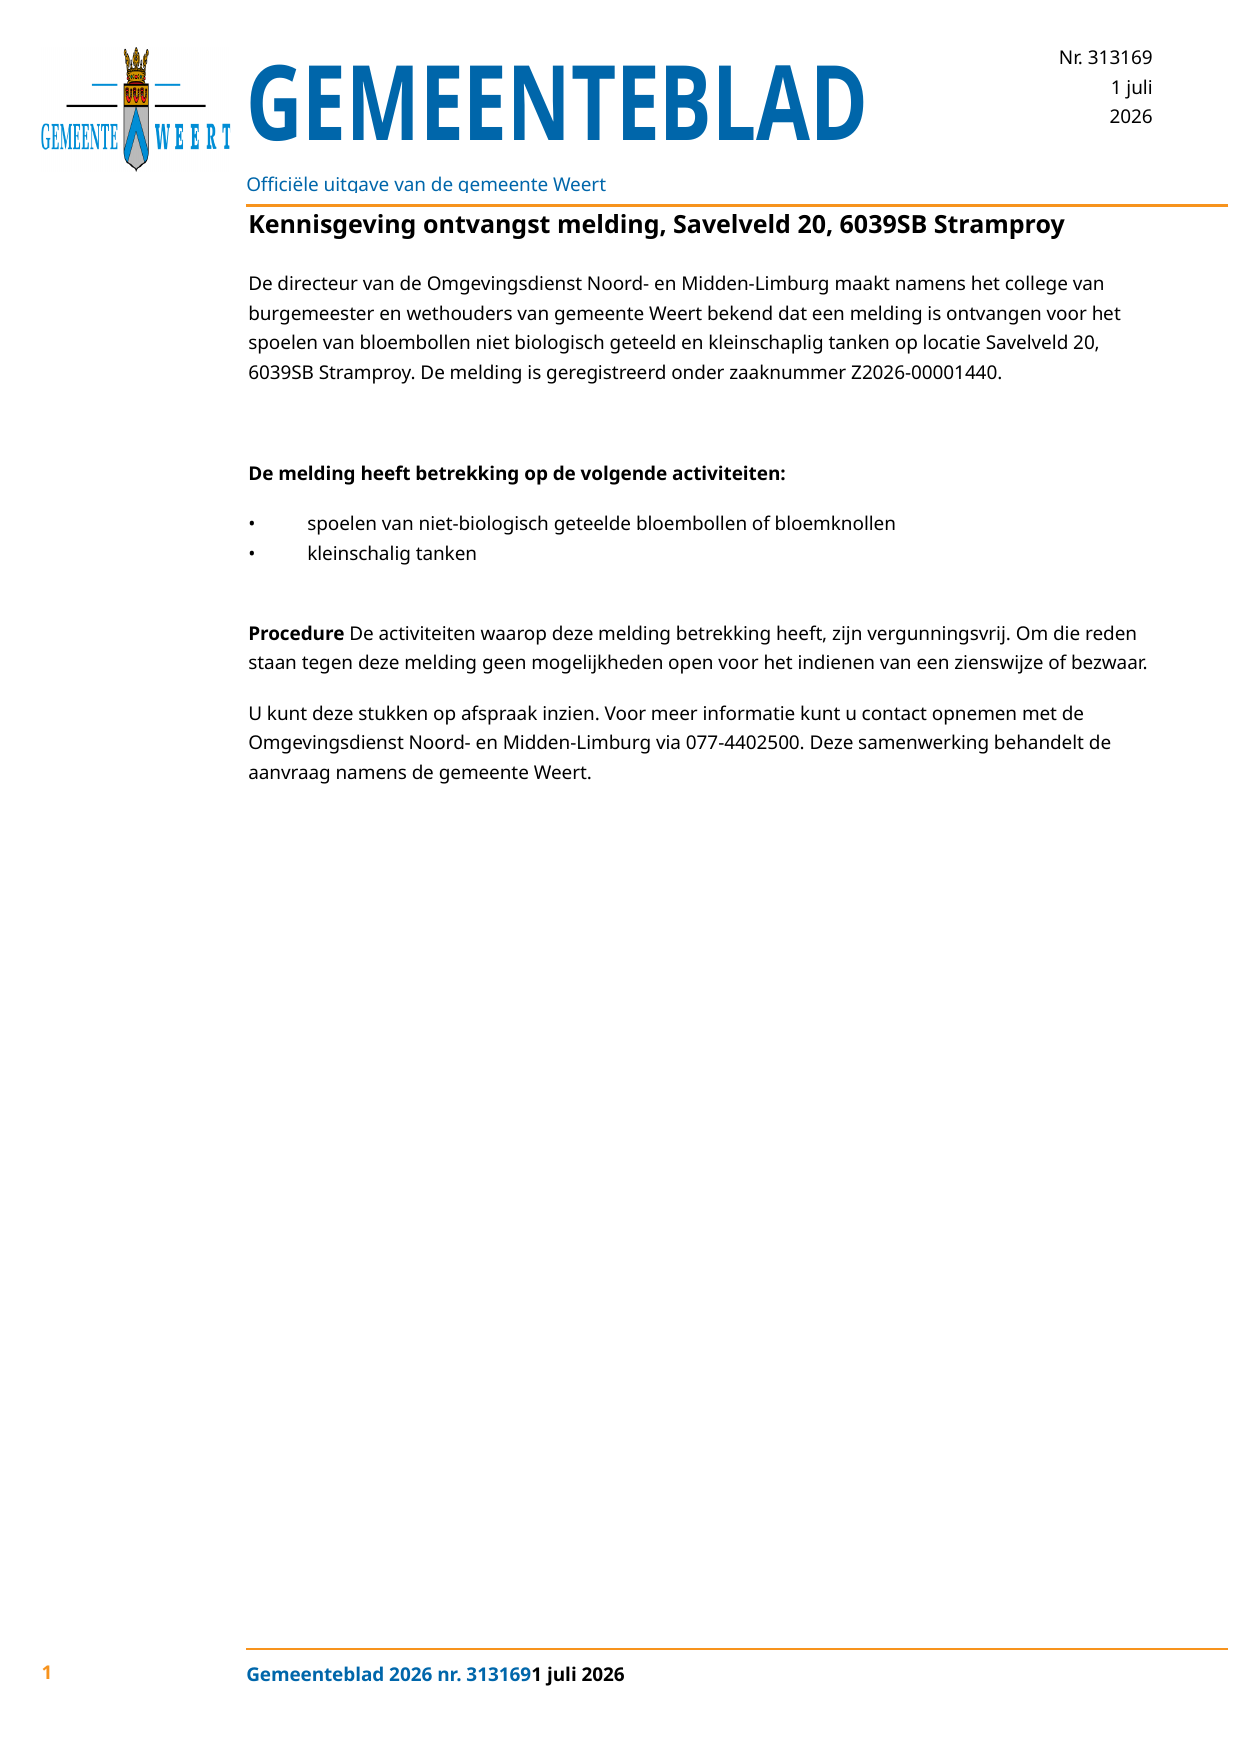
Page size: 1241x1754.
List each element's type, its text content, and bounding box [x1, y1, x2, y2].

text De melding heeft betrekking op de volgende activiteiten: [248, 460, 1152, 486]
text De directeur van de Omgevingsdienst Noord- en Midden-Limburg maakt namens het college van burgemeester en wethouders van gemeente Weert bekend dat een melding is ontvangen voor het spoelen van bloembollen niet biologisch geteeld en kleinschaplig tanken op locatie Savelveld 20, 6039SB Stramproy. De melding is geregistreerd onder zaaknummer Z2026-00001440. [248, 270, 1152, 385]
picture [41, 47, 231, 172]
text Procedure De activiteiten waarop deze melding betrekking heeft, zijn vergunningsvrij. Om die reden staan tegen deze melding geen mogelijkheden open voor het indienen van een zienswijze of bezwaar. [248, 620, 1152, 675]
text U kunt deze stukken op afspraak inzien. Voor meer informatie kunt u contact opnemen met de Omgevingsdienst Noord- en Midden-Limburg via 077-4402500. Deze samenwerking behandelt de aanvraag namens de gemeente Weert. [248, 700, 1152, 785]
text Kennisgeving ontvangst melding, Savelveld 20, 6039SB Stramproy [248, 207, 1152, 241]
list kleinschalig tanken [248, 540, 1152, 566]
list spoelen van niet-biologisch geteelde bloembollen of bloemknollen [248, 510, 1152, 536]
